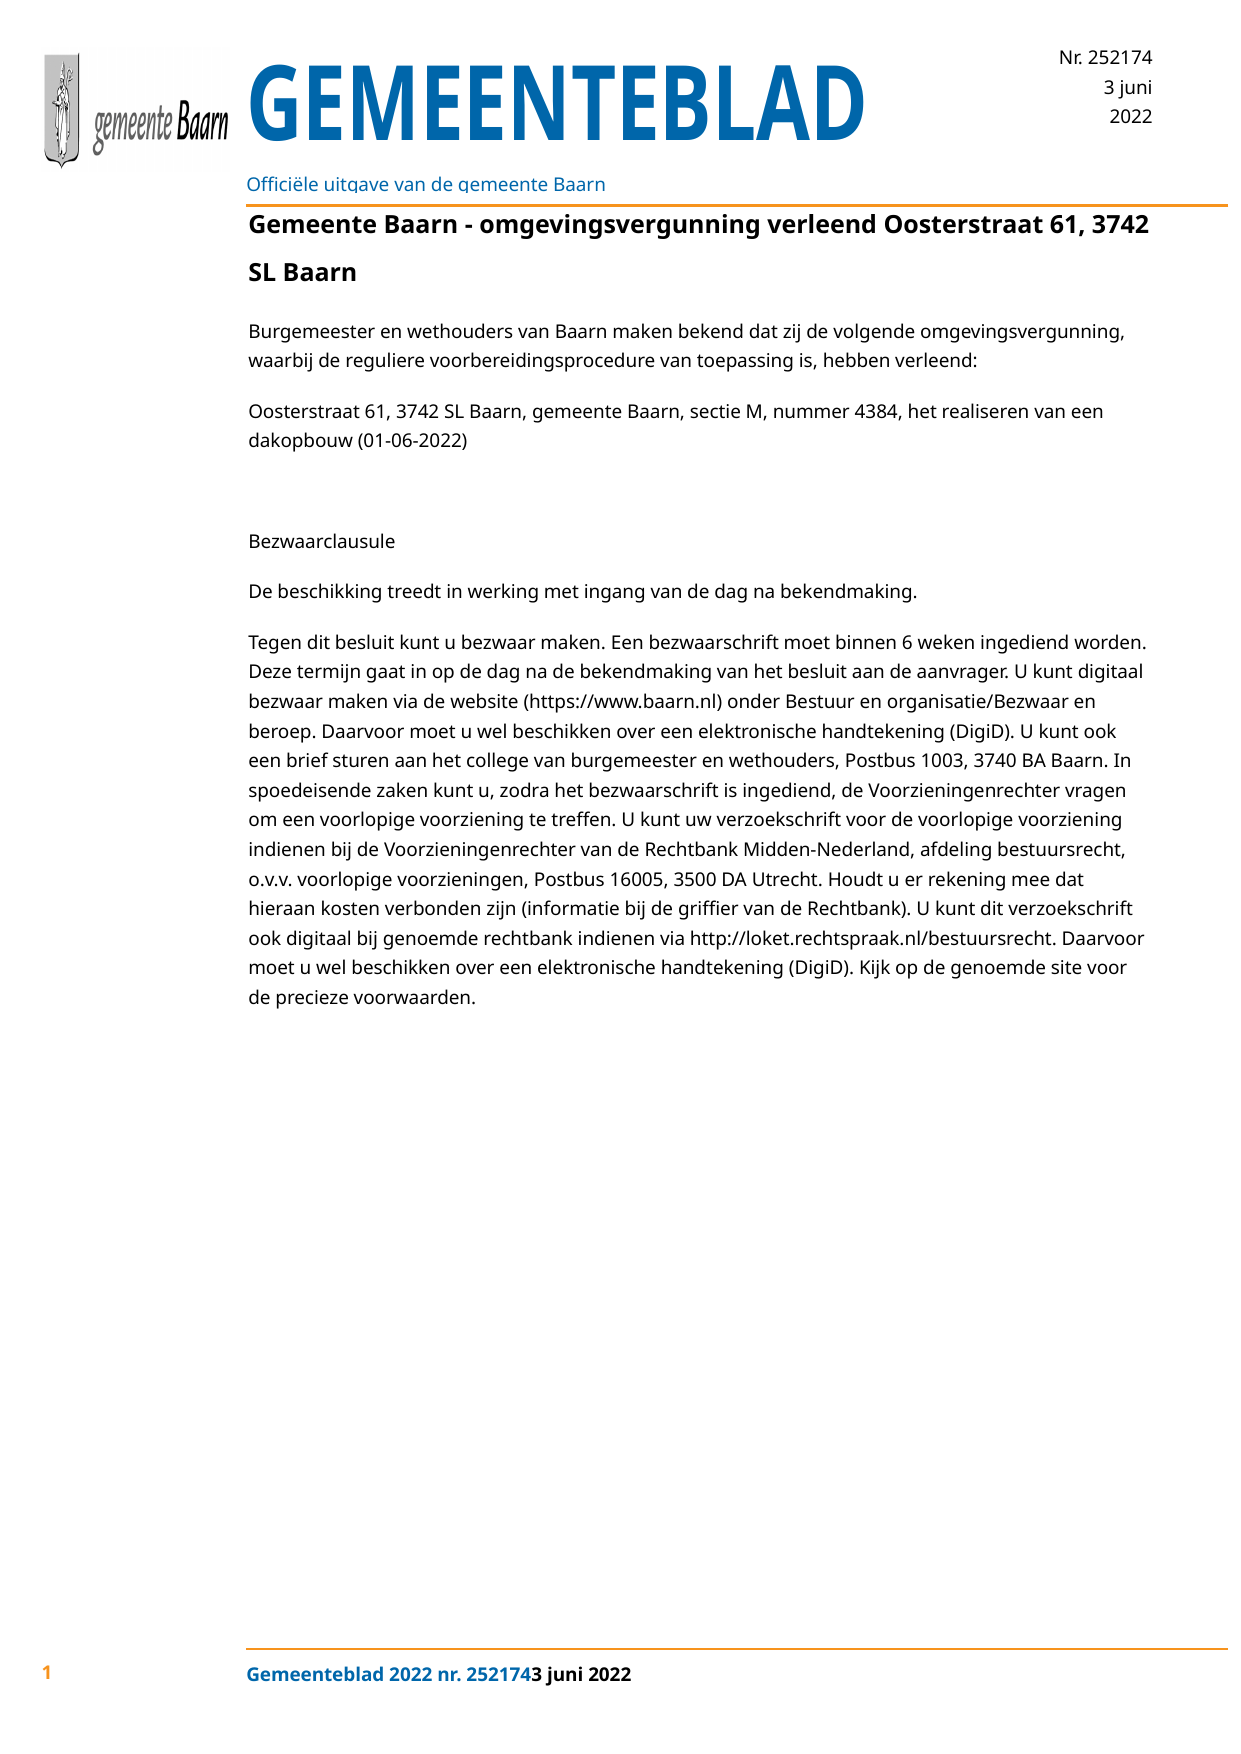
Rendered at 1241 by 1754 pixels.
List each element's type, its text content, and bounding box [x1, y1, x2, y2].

text Gemeente Baarn - omgevingsvergunning verleend Oosterstraat 61, 3742 SL Baarn [248, 207, 1152, 288]
text De beschikking treedt in werking met ingang van de dag na bekendmaking. [248, 579, 1152, 604]
text Tegen dit besluit kunt u bezwaar maken. Een bezwaarschrift moet binnen 6 weken ingediend worden. Deze termijn gaat in op de dag na de bekendmaking van het besluit aan de aanvrager. U kunt digitaal bezwaar maken via de website (https://www.baarn.nl) onder Bestuur en organisatie/Bezwaar en beroep. Daarvoor moet u wel beschikken over een elektronische handtekening (DigiD). U kunt ook een brief sturen aan het college van burgemeester en wethouders, Postbus 1003, 3740 BA Baarn. In spoedeisende zaken kunt u, zodra het bezwaarschrift is ingediend, de Voorzieningenrechter vragen om een voorlopige voorziening te treffen. U kunt uw verzoekschrift voor de voorlopige voorziening indienen bij de Voorzieningenrechter van de Rechtbank Midden-Nederland, afdeling bestuursrecht, o.v.v. voorlopige voorzieningen, Postbus 16005, 3500 DA Utrecht. Houdt u er rekening mee dat hieraan kosten verbonden zijn (informatie bij de griffier van de Rechtbank). U kunt dit verzoekschrift ook digitaal bij genoemde rechtbank indienen via http://loket.rechtspraak.nl/bestuursrecht. Daarvoor moet u wel beschikken over een elektronische handtekening (DigiD). Kijk op de genoemde site voor de precieze voorwaarden. [248, 629, 1152, 1010]
text Oosterstraat 61, 3742 SL Baarn, gemeente Baarn, sectie M, nummer 4384, het realiseren van een dakopbouw (01-06-2022) [248, 398, 1152, 453]
text Burgemeester en wethouders van Baarn maken bekend dat zij de volgende omgevingsvergunning, waarbij de reguliere voorbereidingsprocedure van toepassing is, hebben verleend: [248, 318, 1152, 373]
picture [41, 47, 231, 172]
text Bezwaarclausule [248, 528, 1152, 554]
